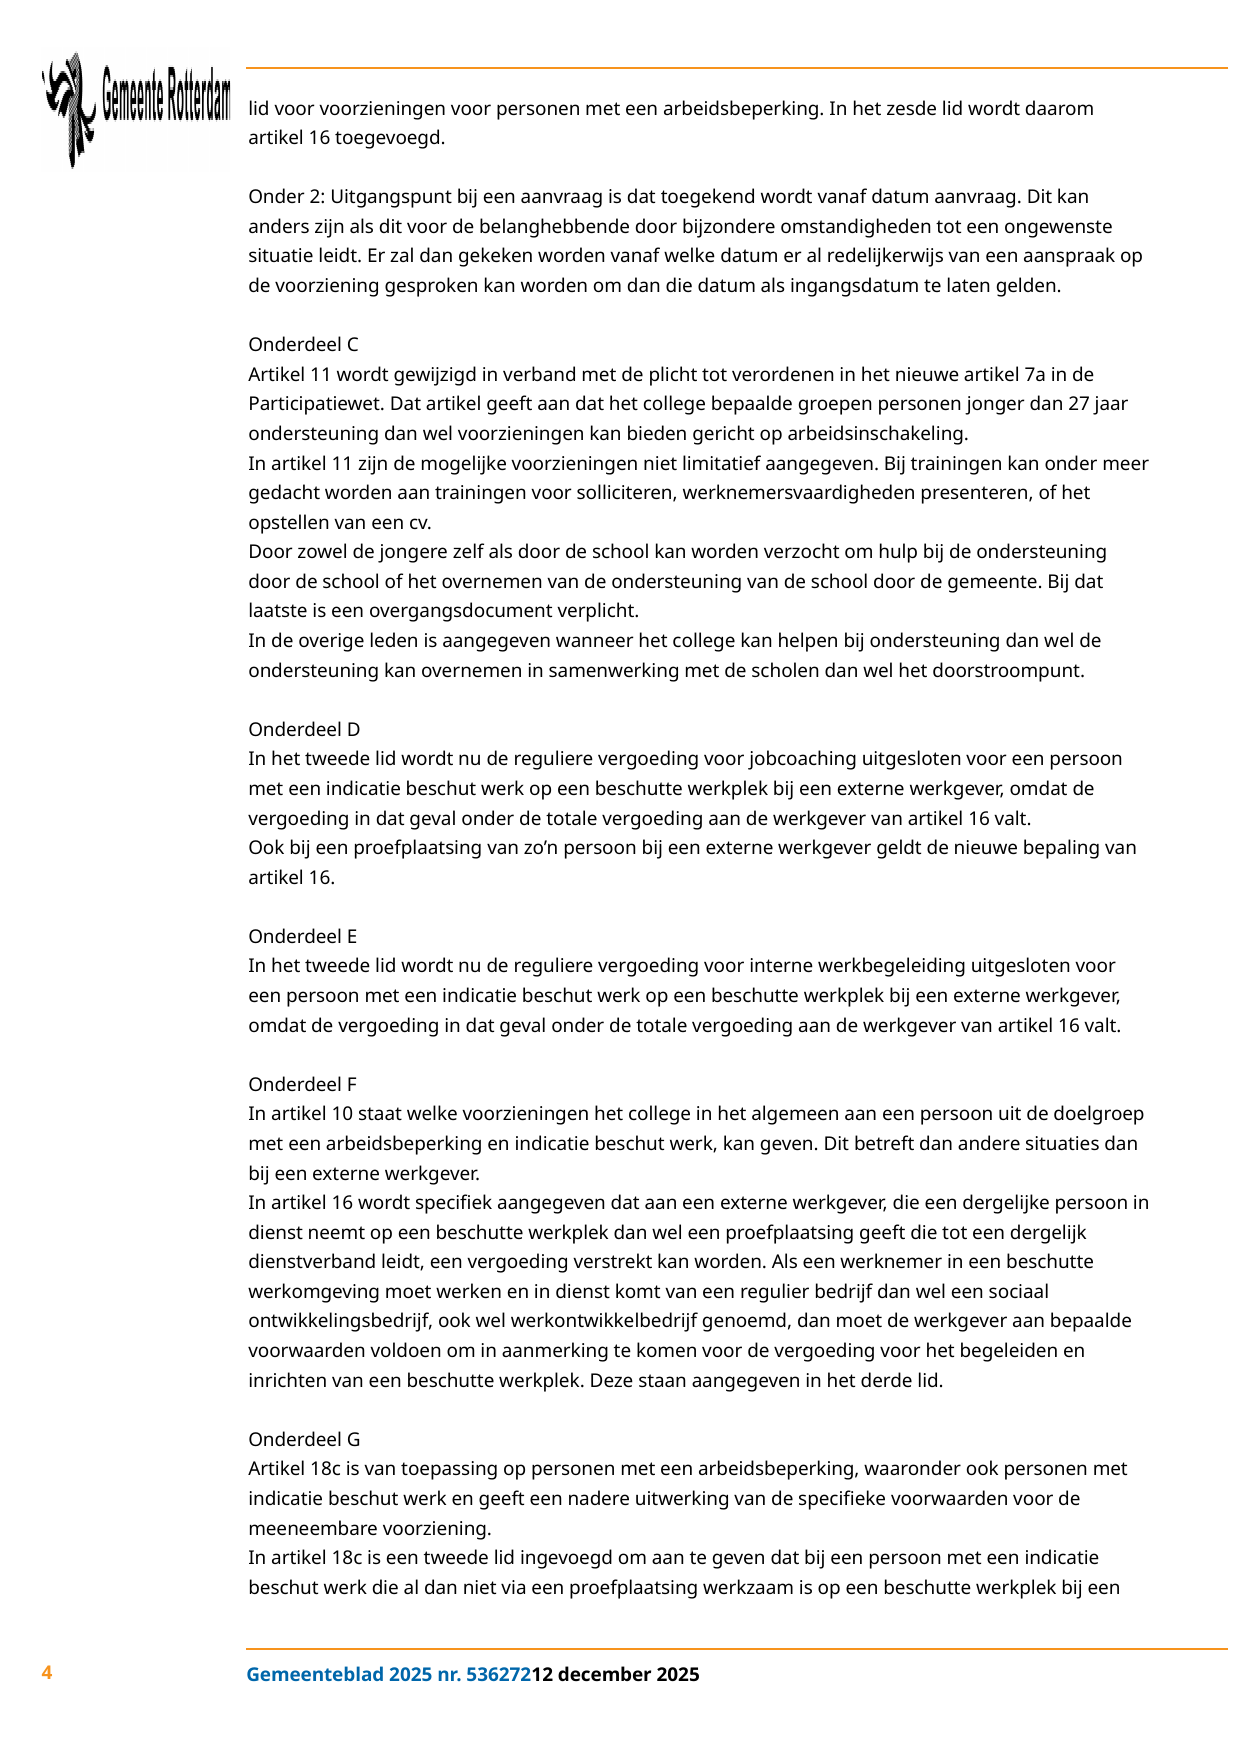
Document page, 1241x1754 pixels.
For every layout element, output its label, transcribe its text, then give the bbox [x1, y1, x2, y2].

text Onderdeel D [248, 716, 1152, 742]
text In artikel 18c is een tweede lid ingevoegd om aan te geven dat bij een persoon met een indicatie beschut werk die al dan niet via een proefplaatsing werkzaam is op een beschutte werkplek bij een [248, 1544, 1152, 1600]
text Onderdeel E [248, 923, 1152, 949]
text Onderdeel F [248, 1071, 1152, 1097]
text In het tweede lid wordt nu de reguliere vergoeding voor jobcoaching uitgesloten voor een persoon met een indicatie beschut werk op een beschutte werkplek bij een externe werkgever, omdat de vergoeding in dat geval onder de totale vergoeding aan de werkgever van artikel 16 valt. [248, 746, 1152, 831]
text Artikel 18c is van toepassing op personen met een arbeidsbeperking, waaronder ook personen met indicatie beschut werk en geeft een nadere uitwerking van de specifieke voorwaarden voor de meeneembare voorziening. [248, 1456, 1152, 1541]
text In artikel 10 staat welke voorzieningen het college in het algemeen aan een persoon uit de doelgroep met een arbeidsbeperking en indicatie beschut werk, kan geven. Dit betreft dan andere situaties dan bij een externe werkgever. [248, 1101, 1152, 1186]
text lid voor voorzieningen voor personen met een arbeidsbeperking. In het zesde lid wordt daarom artikel 16 toegevoegd. [248, 95, 1152, 150]
text Door zowel de jongere zelf als door de school kan worden verzocht om hulp bij de ondersteuning door de school of het overnemen van de ondersteuning van de school door de gemeente. Bij dat laatste is een overgangsdocument verplicht. [248, 538, 1152, 623]
text Onder 2: Uitgangspunt bij een aanvraag is dat toegekend wordt vanaf datum aanvraag. Dit kan anders zijn als dit voor de belanghebbende door bijzondere omstandigheden tot een ongewenste situatie leidt. Er zal dan gekeken worden vanaf welke datum er al redelijkerwijs van een aanspraak op de voorziening gesproken kan worden om dan die datum als ingangsdatum te laten gelden. [248, 183, 1152, 298]
text In het tweede lid wordt nu de reguliere vergoeding voor interne werkbegeleiding uitgesloten voor een persoon met een indicatie beschut werk op een beschutte werkplek bij een externe werkgever, omdat de vergoeding in dat geval onder de totale vergoeding aan de werkgever van artikel 16 valt. [248, 953, 1152, 1038]
text In artikel 11 zijn de mogelijke voorzieningen niet limitatief aangegeven. Bij trainingen kan onder meer gedacht worden aan trainingen voor solliciteren, werknemersvaardigheden presenteren, of het opstellen van een cv. [248, 450, 1152, 535]
text Ook bij een proefplaatsing van zo’n persoon bij een externe werkgever geldt de nieuwe bepaling van artikel 16. [248, 834, 1152, 890]
text Onderdeel G [248, 1426, 1152, 1452]
text Onderdeel C [248, 331, 1152, 357]
text In de overige leden is aangegeven wanneer het college kan helpen bij ondersteuning dan wel de ondersteuning kan overnemen in samenwerking met de scholen dan wel het doorstroompunt. [248, 627, 1152, 683]
text Artikel 11 wordt gewijzigd in verband met de plicht tot verordenen in het nieuwe artikel 7a in de Participatiewet. Dat artikel geeft aan dat het college bepaalde groepen personen jonger dan 27 jaar ondersteuning dan wel voorzieningen kan bieden gericht op arbeidsinschakeling. [248, 361, 1152, 446]
text In artikel 16 wordt specifiek aangegeven dat aan een externe werkgever, die een dergelijke persoon in dienst neemt op een beschutte werkplek dan wel een proefplaatsing geeft die tot een dergelijk dienstverband leidt, een vergoeding verstrekt kan worden. Als een werknemer in een beschutte werkomgeving moet werken en in dienst komt van een regulier bedrijf dan wel een sociaal ontwikkelingsbedrijf, ook wel werkontwikkelbedrijf genoemd, dan moet de werkgever aan bepaalde voorwaarden voldoen om in aanmerking te komen voor de vergoeding voor het begeleiden en inrichten van een beschutte werkplek. Deze staan aangegeven in het derde lid. [248, 1189, 1152, 1393]
picture [41, 47, 231, 172]
